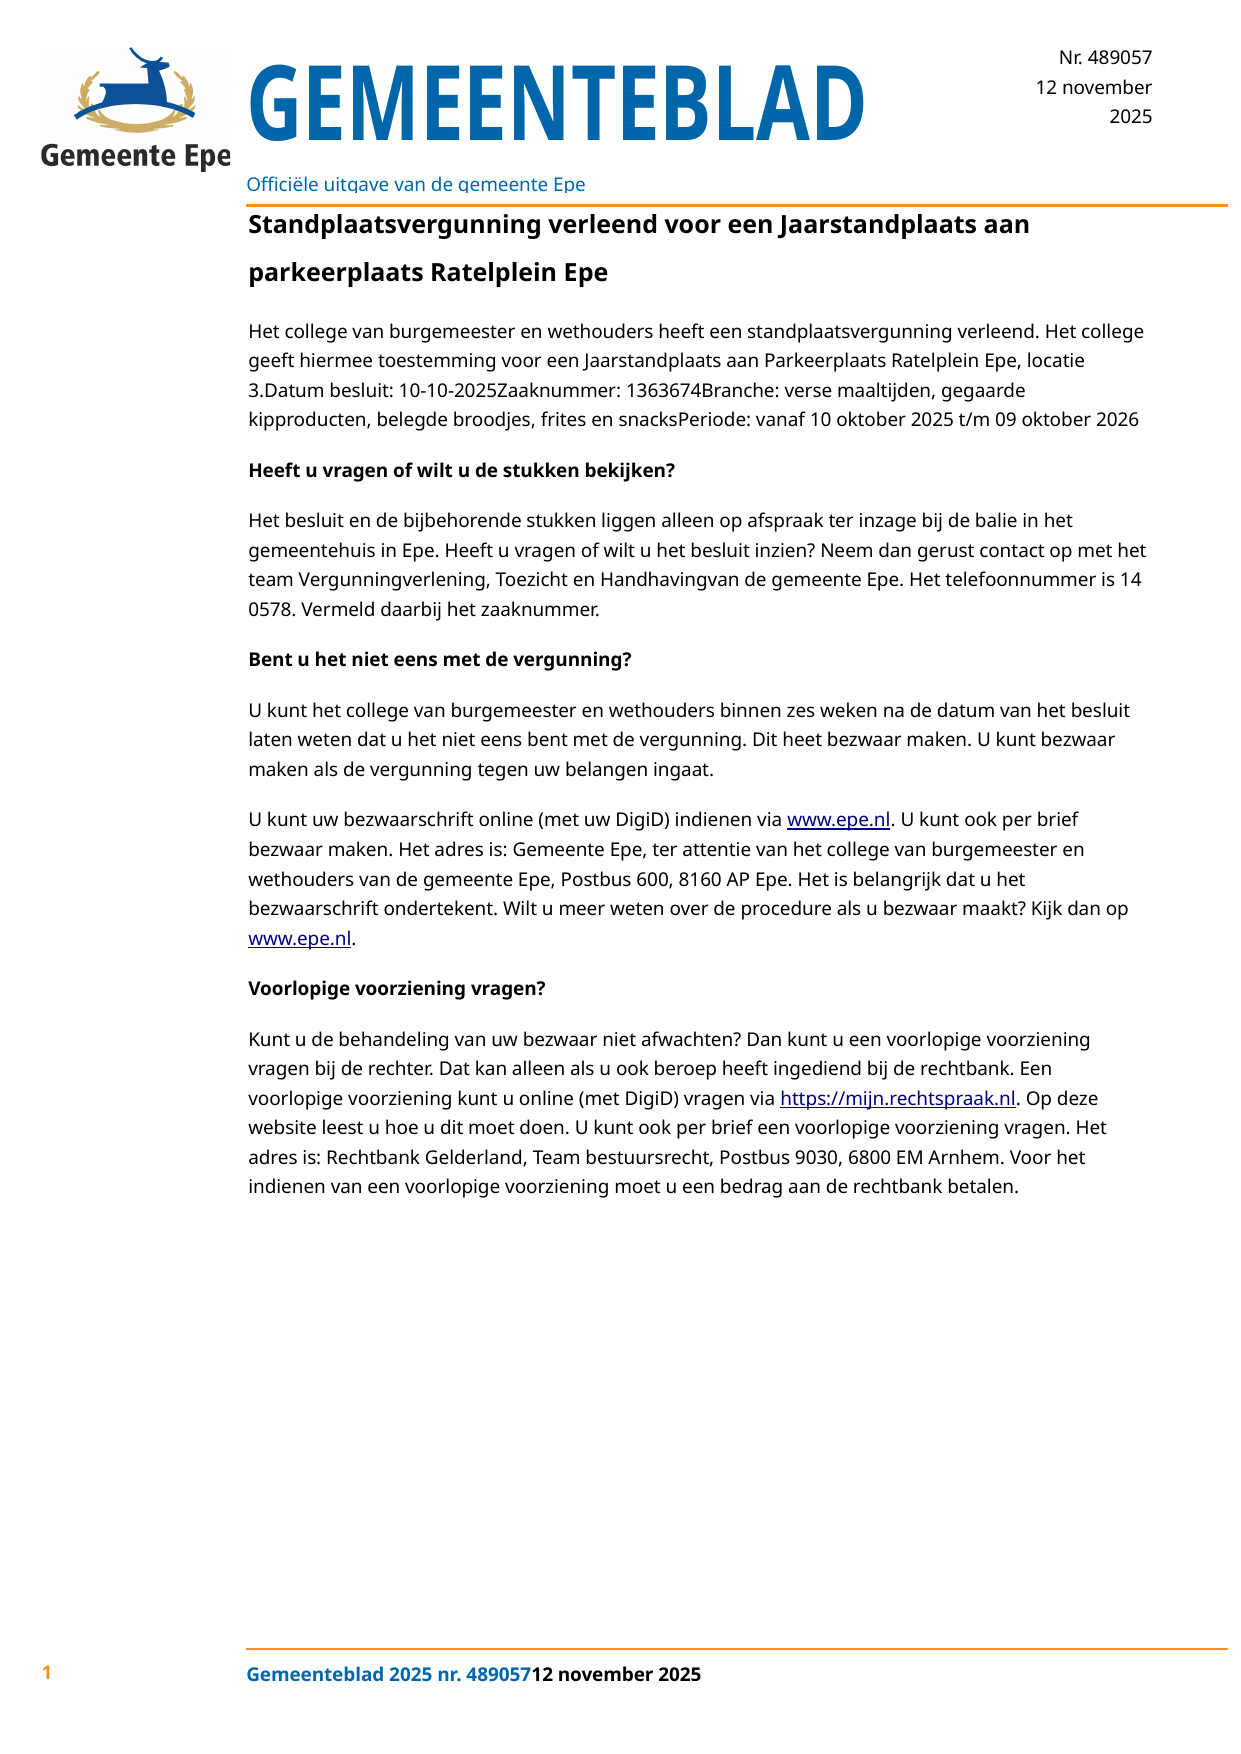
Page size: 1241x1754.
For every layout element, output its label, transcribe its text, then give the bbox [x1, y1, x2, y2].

text Heeft u vragen of wilt u de stukken bekijken? [248, 457, 1152, 483]
text Kunt u de behandeling van uw bezwaar niet afwachten? Dan kunt u een voorlopige voorziening vragen bij de rechter. Dat kan alleen als u ook beroep heeft ingediend bij de rechtbank. Een voorlopige voorziening kunt u online (met DigiD) vragen via https://mijn.rechtspraak.nl. Op deze website leest u hoe u dit moet doen. U kunt ook per brief een voorlopige voorziening vragen. Het adres is: Rechtbank Gelderland, Team bestuursrecht, Postbus 9030, 6800 EM Arnhem. Voor het indienen van een voorlopige voorziening moet u een bedrag aan de rechtbank betalen. [248, 1026, 1152, 1199]
text U kunt het college van burgemeester en wethouders binnen zes weken na de datum van het besluit laten weten dat u het niet eens bent met de vergunning. Dit heet bezwaar maken. U kunt bezwaar maken als de vergunning tegen uw belangen ingaat. [248, 697, 1152, 782]
picture [41, 47, 231, 172]
text Bent u het niet eens met de vergunning? [248, 647, 1152, 672]
text Het besluit en de bijbehorende stukken liggen alleen op afspraak ter inzage bij de balie in het gemeentehuis in Epe. Heeft u vragen of wilt u het besluit inzien? Neem dan gerust contact op met het team Vergunningverlening, Toezicht en Handhavingvan de gemeente Epe. Het telefoonnummer is 14 0578. Vermeld daarbij het zaaknummer. [248, 507, 1152, 622]
text U kunt uw bezwaarschrift online (met uw DigiD) indienen via www.epe.nl. U kunt ook per brief bezwaar maken. Het adres is: Gemeente Epe, ter attentie van het college van burgemeester en wethouders van de gemeente Epe, Postbus 600, 8160 AP Epe. Het is belangrijk dat u het bezwaarschrift ondertekent. Wilt u meer weten over de procedure als u bezwaar maakt? Kijk dan op www.epe.nl. [248, 807, 1152, 951]
text Voorlopige voorziening vragen? [248, 975, 1152, 1001]
text Standplaatsvergunning verleend voor een Jaarstandplaats aan parkeerplaats Ratelplein Epe [248, 207, 1152, 288]
text Het college van burgemeester en wethouders heeft een standplaatsvergunning verleend. Het college geeft hiermee toestemming voor een Jaarstandplaats aan Parkeerplaats Ratelplein Epe, locatie 3.Datum besluit: 10-10-2025Zaaknummer: 1363674Branche: verse maaltijden, gegaarde kipproducten, belegde broodjes, frites en snacksPeriode: vanaf 10 oktober 2025 t/m 09 oktober 2026 [248, 318, 1152, 432]
